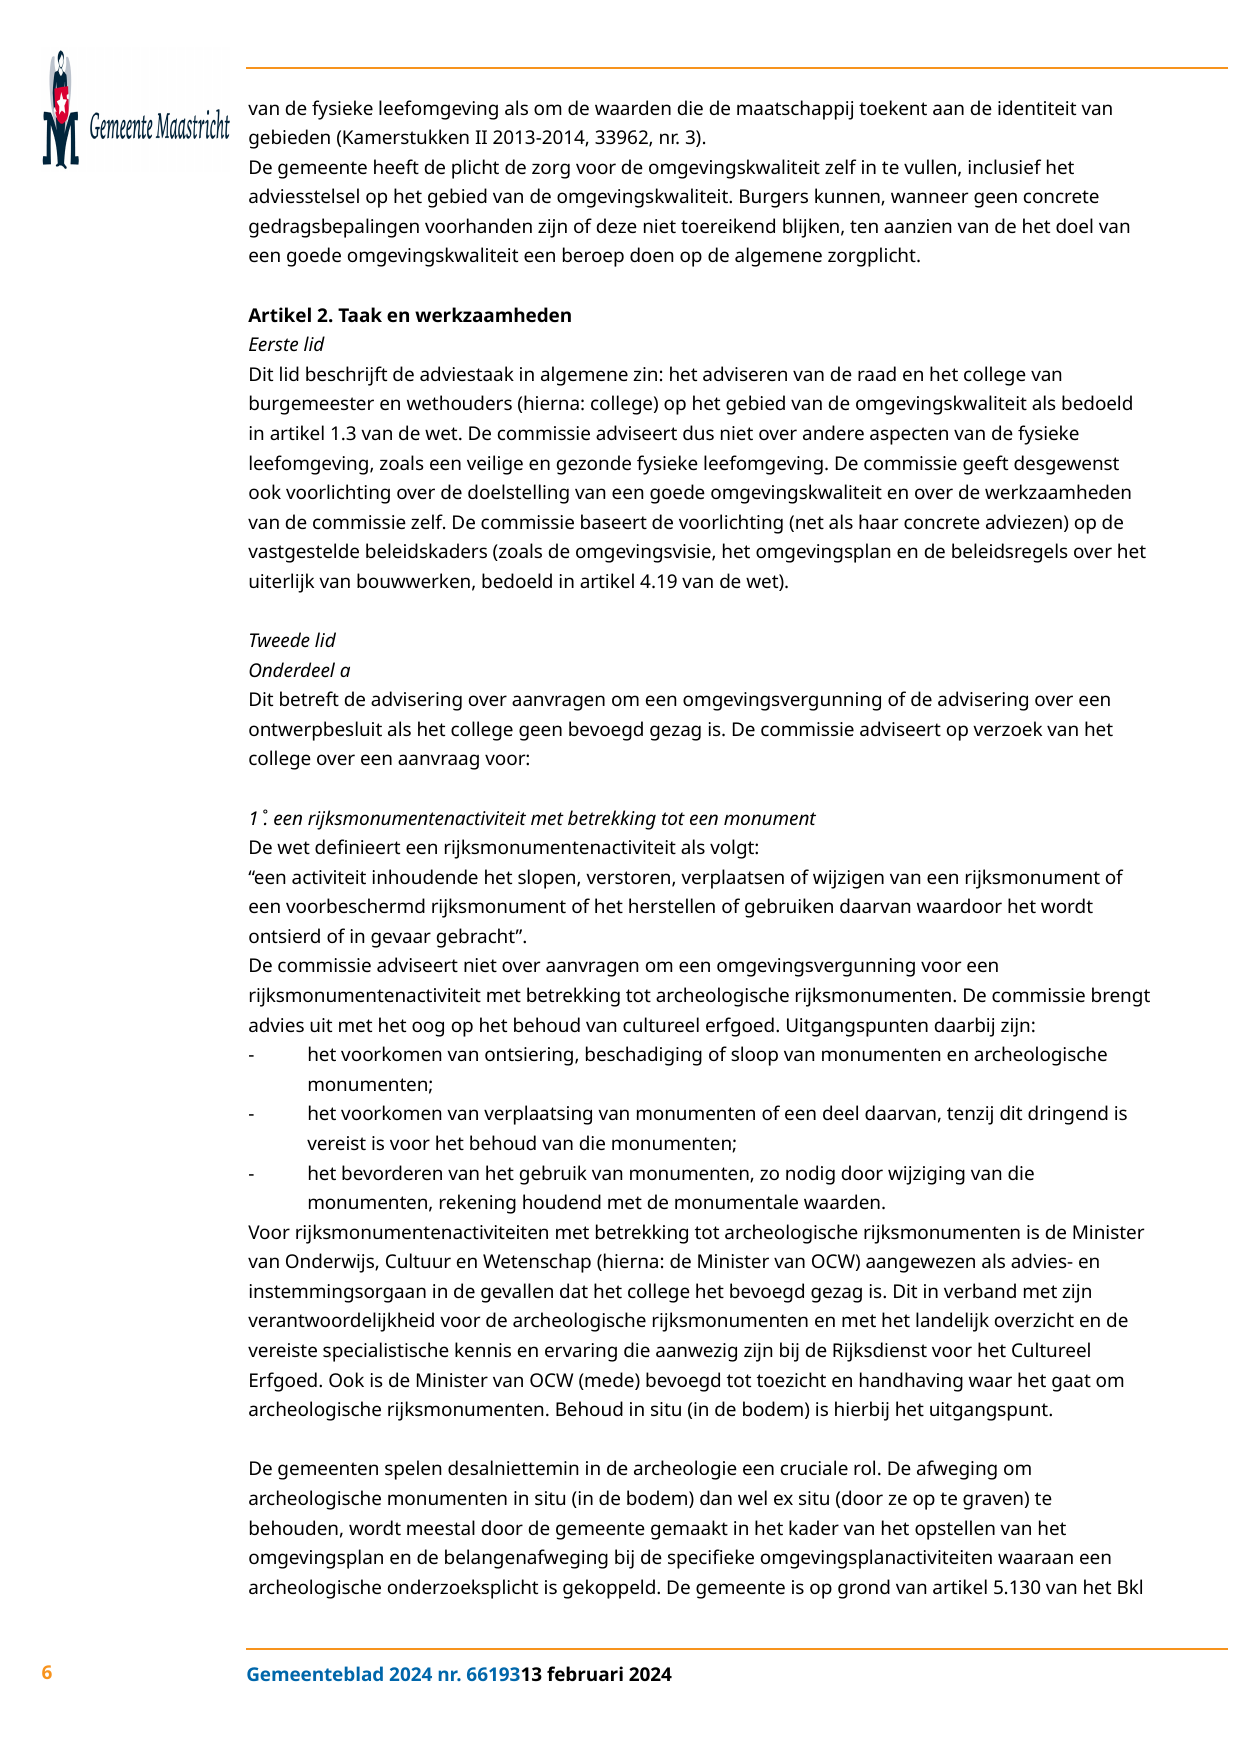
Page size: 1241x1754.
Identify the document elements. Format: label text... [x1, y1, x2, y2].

text Voor rijksmonumentenactiviteiten met betrekking tot archeologische rijksmonumenten is de Minister van Onderwijs, Cultuur en Wetenschap (hierna: de Minister van OCW) aangewezen als advies- en instemmingsorgaan in de gevallen dat het college het bevoegd gezag is. Dit in verband met zijn verantwoordelijkheid voor de archeologische rijksmonumenten en met het landelijk overzicht en de vereiste specialistische kennis en ervaring die aanwezig zijn bij de Rijksdienst voor het Cultureel Erfgoed. Ook is de Minister van OCW (mede) bevoegd tot toezicht en handhaving waar het gaat om archeologische rijksmonumenten. Behoud in situ (in de bodem) is hierbij het uitgangspunt. [248, 1219, 1152, 1422]
text Eerste lid [248, 331, 1152, 357]
text Artikel 2. Taak en werkzaamheden [248, 302, 1152, 328]
text Dit betreft de advisering over aanvragen om een omgevingsvergunning of de advisering over een ontwerpbesluit als het college geen bevoegd gezag is. De commissie adviseert op verzoek van het college over een aanvraag voor: [248, 686, 1152, 771]
text Tweede lid [248, 627, 1152, 653]
list het voorkomen van verplaatsing van monumenten of een deel daarvan, tenzij dit dringend is vereist is voor het behoud van die monumenten; [248, 1101, 1152, 1156]
text De gemeente heeft de plicht de zorg voor de omgevingskwaliteit zelf in te vullen, inclusief het adviesstelsel op het gebied van de omgevingskwaliteit. Burgers kunnen, wanneer geen concrete gedragsbepalingen voorhanden zijn of deze niet toereikend blijken, ten aanzien van de het doel van een goede omgevingskwaliteit een beroep doen op de algemene zorgplicht. [248, 154, 1152, 268]
list het bevorderen van het gebruik van monumenten, zo nodig door wijziging van die monumenten, rekening houdend met de monumentale waarden. [248, 1160, 1152, 1215]
text De gemeenten spelen desalniettemin in de archeologie een cruciale rol. De afweging om archeologische monumenten in situ (in de bodem) dan wel ex situ (door ze op te graven) te behouden, wordt meestal door de gemeente gemaakt in het kader van het opstellen van het omgevingsplan en de belangenafweging bij de specifieke omgevingsplanactiviteiten waaraan een archeologische onderzoeksplicht is gekoppeld. De gemeente is op grond van artikel 5.130 van het Bkl [248, 1456, 1152, 1600]
text Dit lid beschrijft de adviestaak in algemene zin: het adviseren van de raad en het college van burgemeester en wethouders (hierna: college) op het gebied van de omgevingskwaliteit als bedoeld in artikel 1.3 van de wet. De commissie adviseert dus niet over andere aspecten van de fysieke leefomgeving, zoals een veilige en gezonde fysieke leefomgeving. De commissie geeft desgewenst ook voorlichting over de doelstelling van een goede omgevingskwaliteit en over de werkzaamheden van de commissie zelf. De commissie baseert de voorlichting (net als haar concrete adviezen) op de vastgestelde beleidskaders (zoals de omgevingsvisie, het omgevingsplan en de beleidsregels over het uiterlijk van bouwwerken, bedoeld in artikel 4.19 van de wet). [248, 361, 1152, 594]
text De commissie adviseert niet over aanvragen om een omgevingsvergunning voor een rijksmonumentenactiviteit met betrekking tot archeologische rijksmonumenten. De commissie brengt advies uit met het oog op het behoud van cultureel erfgoed. Uitgangspunten daarbij zijn: [248, 953, 1152, 1038]
text “een activiteit inhoudende het slopen, verstoren, verplaatsen of wijzigen van een rijksmonument of een voorbeschermd rijksmonument of het herstellen of gebruiken daarvan waardoor het wordt ontsierd of in gevaar gebracht”. [248, 864, 1152, 949]
picture [41, 47, 231, 172]
text van de fysieke leefomgeving als om de waarden die de maatschappij toekent aan de identiteit van gebieden (Kamerstukken II 2013-2014, 33962, nr. 3). [248, 95, 1152, 150]
text 1 ̊. een rijksmonumentenactiviteit met betrekking tot een monument [248, 805, 1152, 831]
text De wet definieert een rijksmonumentenactiviteit als volgt: [248, 834, 1152, 860]
list het voorkomen van ontsiering, beschadiging of sloop van monumenten en archeologische monumenten; [248, 1041, 1152, 1097]
text Onderdeel a [248, 657, 1152, 683]
